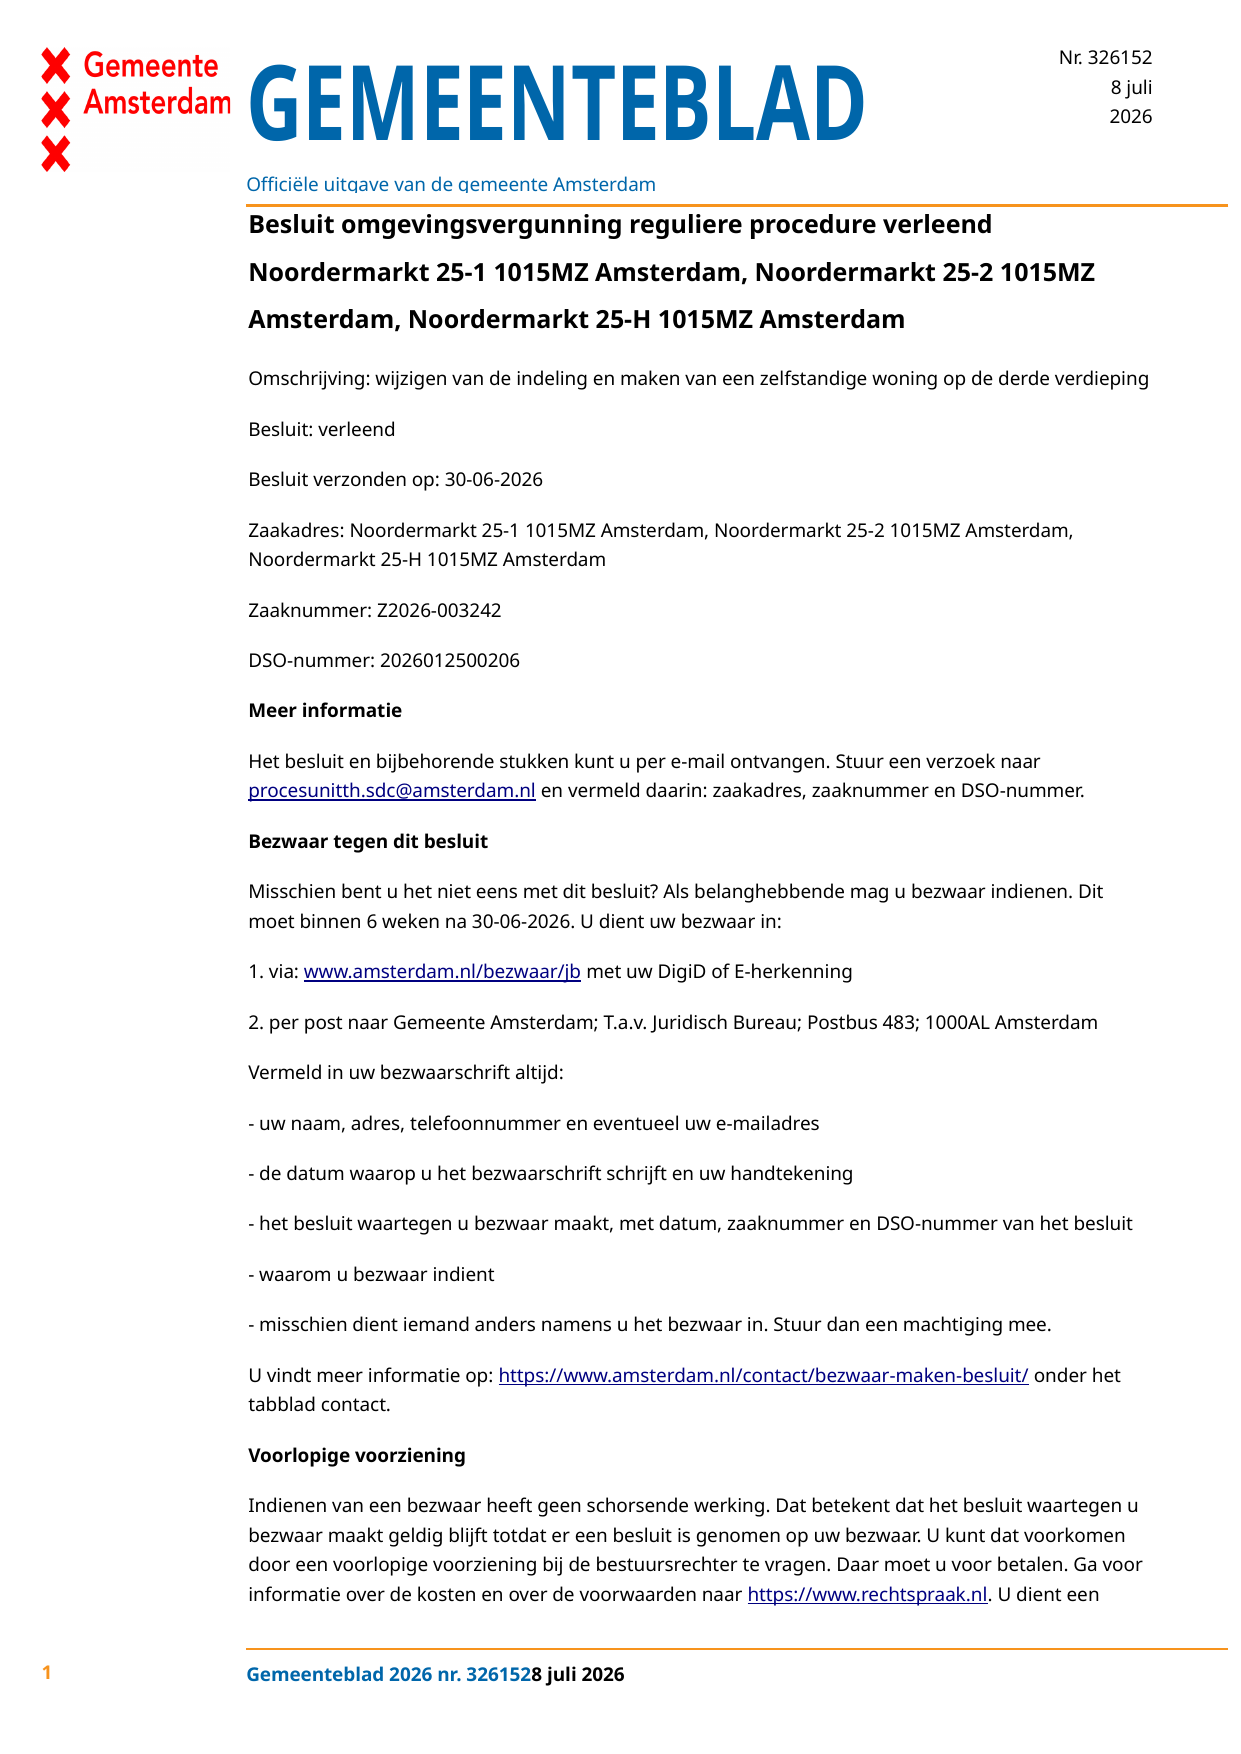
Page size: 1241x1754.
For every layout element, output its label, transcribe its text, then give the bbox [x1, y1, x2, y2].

text Besluit omgevingsvergunning reguliere procedure verleend Noordermarkt 25-1 1015MZ Amsterdam, Noordermarkt 25-2 1015MZ Amsterdam, Noordermarkt 25-H 1015MZ Amsterdam [248, 207, 1152, 336]
picture [41, 47, 231, 172]
text Besluit verzonden op: 30-06-2026 [248, 466, 1152, 492]
text - uw naam, adres, telefoonnummer en eventueel uw e-mailadres [248, 1110, 1152, 1135]
text 1. via: www.amsterdam.nl/bezwaar/jb met uw DigiD of E-herkenning [248, 958, 1152, 984]
text U vindt meer informatie op: https://www.amsterdam.nl/contact/bezwaar-maken-besluit/ onder het tabblad contact. [248, 1362, 1152, 1417]
text DSO-nummer: 2026012500206 [248, 647, 1152, 673]
text Bezwaar tegen dit besluit [248, 828, 1152, 854]
text Voorlopige voorziening [248, 1442, 1152, 1467]
text Meer informatie [248, 698, 1152, 723]
text - misschien dient iemand anders namens u het bezwaar in. Stuur dan een machtiging mee. [248, 1311, 1152, 1337]
text Het besluit en bijbehorende stukken kunt u per e-mail ontvangen. Stuur een verzoek naar procesunitth.sdc@amsterdam.nl en vermeld daarin: zaakadres, zaaknummer en DSO-nummer. [248, 748, 1152, 803]
text Zaakadres: Noordermarkt 25-1 1015MZ Amsterdam, Noordermarkt 25-2 1015MZ Amsterdam, Noordermarkt 25-H 1015MZ Amsterdam [248, 517, 1152, 572]
text 2. per post naar Gemeente Amsterdam; T.a.v. Juridisch Bureau; Postbus 483; 1000AL Amsterdam [248, 1009, 1152, 1034]
text Omschrijving: wijzigen van de indeling en maken van een zelfstandige woning op de derde verdieping [248, 366, 1152, 391]
text Misschien bent u het niet eens met dit besluit? Als belanghebbende mag u bezwaar indienen. Dit moet binnen 6 weken na 30-06-2026. U dient uw bezwaar in: [248, 878, 1152, 934]
text - het besluit waartegen u bezwaar maakt, met datum, zaaknummer en DSO-nummer van het besluit [248, 1211, 1152, 1236]
text Vermeld in uw bezwaarschrift altijd: [248, 1059, 1152, 1085]
text Besluit: verleend [248, 416, 1152, 442]
text Zaaknummer: Z2026-003242 [248, 597, 1152, 622]
text - de datum waarop u het bezwaarschrift schrijft en uw handtekening [248, 1160, 1152, 1186]
text Indienen van een bezwaar heeft geen schorsende werking. Dat betekent dat het besluit waartegen u bezwaar maakt geldig blijft totdat er een besluit is genomen op uw bezwaar. U kunt dat voorkomen door een voorlopige voorziening bij de bestuursrechter te vragen. Daar moet u voor betalen. Ga voor informatie over de kosten en over de voorwaarden naar https://www.rechtspraak.nl. U dient een [248, 1492, 1152, 1607]
text - waarom u bezwaar indient [248, 1261, 1152, 1287]
